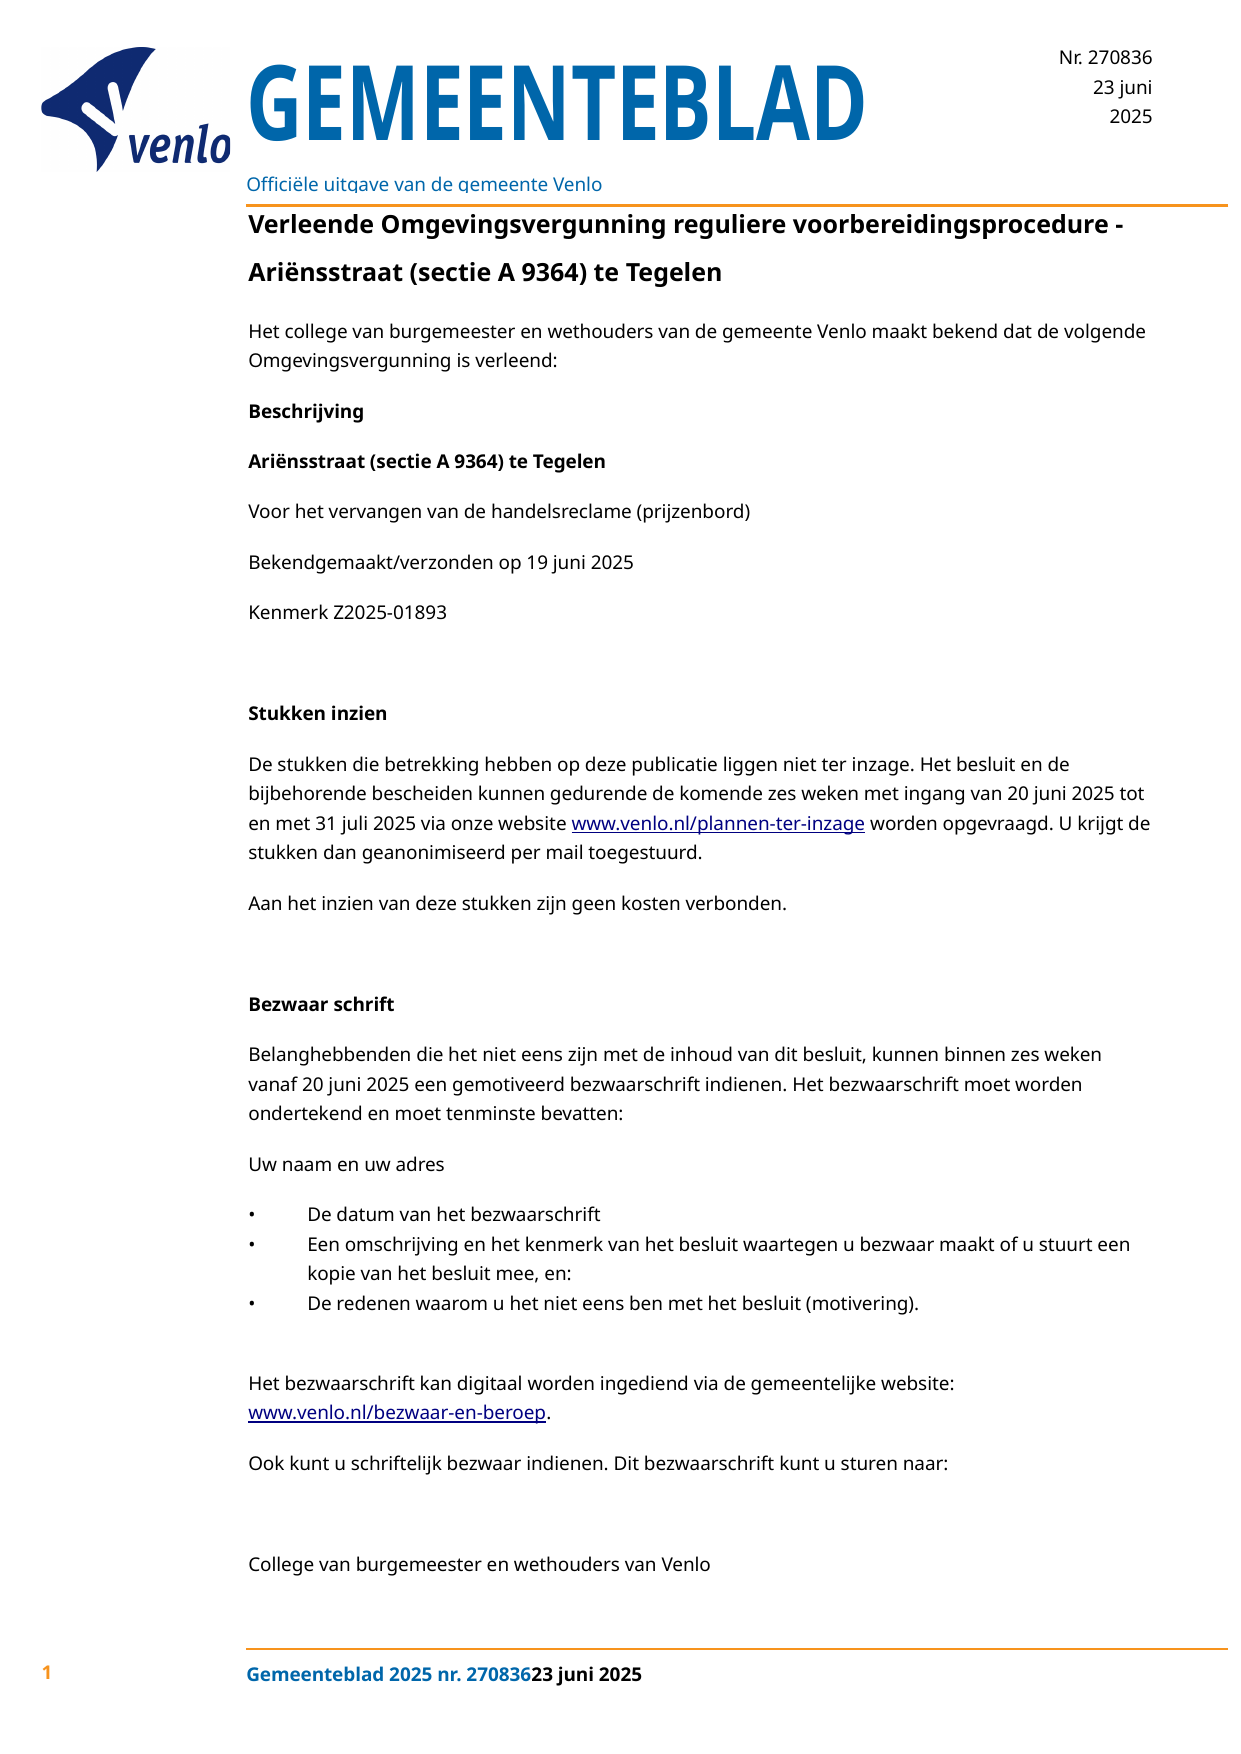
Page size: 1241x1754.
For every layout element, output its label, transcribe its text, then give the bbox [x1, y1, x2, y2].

text Belanghebbenden die het niet eens zijn met de inhoud van dit besluit, kunnen binnen zes weken vanaf 20 juni 2025 een gemotiveerd bezwaarschrift indienen. Het bezwaarschrift moet worden ondertekend en moet tenminste bevatten: [248, 1041, 1152, 1126]
text Verleende Omgevingsvergunning reguliere voorbereidingsprocedure - Ariënsstraat (sectie A 9364) te Tegelen [248, 207, 1152, 288]
text Bezwaar schrift [248, 991, 1152, 1017]
text Stukken inzien [248, 700, 1152, 726]
list De redenen waarom u het niet eens ben met het besluit (motivering). [248, 1290, 1152, 1316]
text Bekendgemaakt/verzonden op 19 juni 2025 [248, 549, 1152, 575]
text Uw naam en uw adres [248, 1151, 1152, 1177]
text Ariënsstraat (sectie A 9364) te Tegelen [248, 448, 1152, 474]
text De stukken die betrekking hebben op deze publicatie liggen niet ter inzage. Het besluit en de bijbehorende bescheiden kunnen gedurende de komende zes weken met ingang van 20 juni 2025 tot en met 31 juli 2025 via onze website www.venlo.nl/plannen-ter-inzage worden opgevraagd. U krijgt de stukken dan geanonimiseerd per mail toegestuurd. [248, 751, 1152, 865]
text Het college van burgemeester en wethouders van de gemeente Venlo maakt bekend dat de volgende Omgevingsvergunning is verleend: [248, 318, 1152, 373]
text Aan het inzien van deze stukken zijn geen kosten verbonden. [248, 890, 1152, 916]
picture [41, 47, 231, 172]
text Ook kunt u schriftelijk bezwaar indienen. Dit bezwaarschrift kunt u sturen naar: [248, 1450, 1152, 1476]
text Het bezwaarschrift kan digitaal worden ingediend via de gemeentelijke website: www.venlo.nl/bezwaar-en-beroep. [248, 1370, 1152, 1425]
list De datum van het bezwaarschrift [248, 1201, 1152, 1227]
text College van burgemeester en wethouders van Venlo [248, 1551, 1152, 1577]
text Kenmerk Z2025-01893 [248, 599, 1152, 625]
list Een omschrijving en het kenmerk van het besluit waartegen u bezwaar maakt of u stuurt een kopie van het besluit mee, en: [248, 1231, 1152, 1286]
text Voor het vervangen van de handelsreclame (prijzenbord) [248, 499, 1152, 524]
text Beschrijving [248, 398, 1152, 424]
